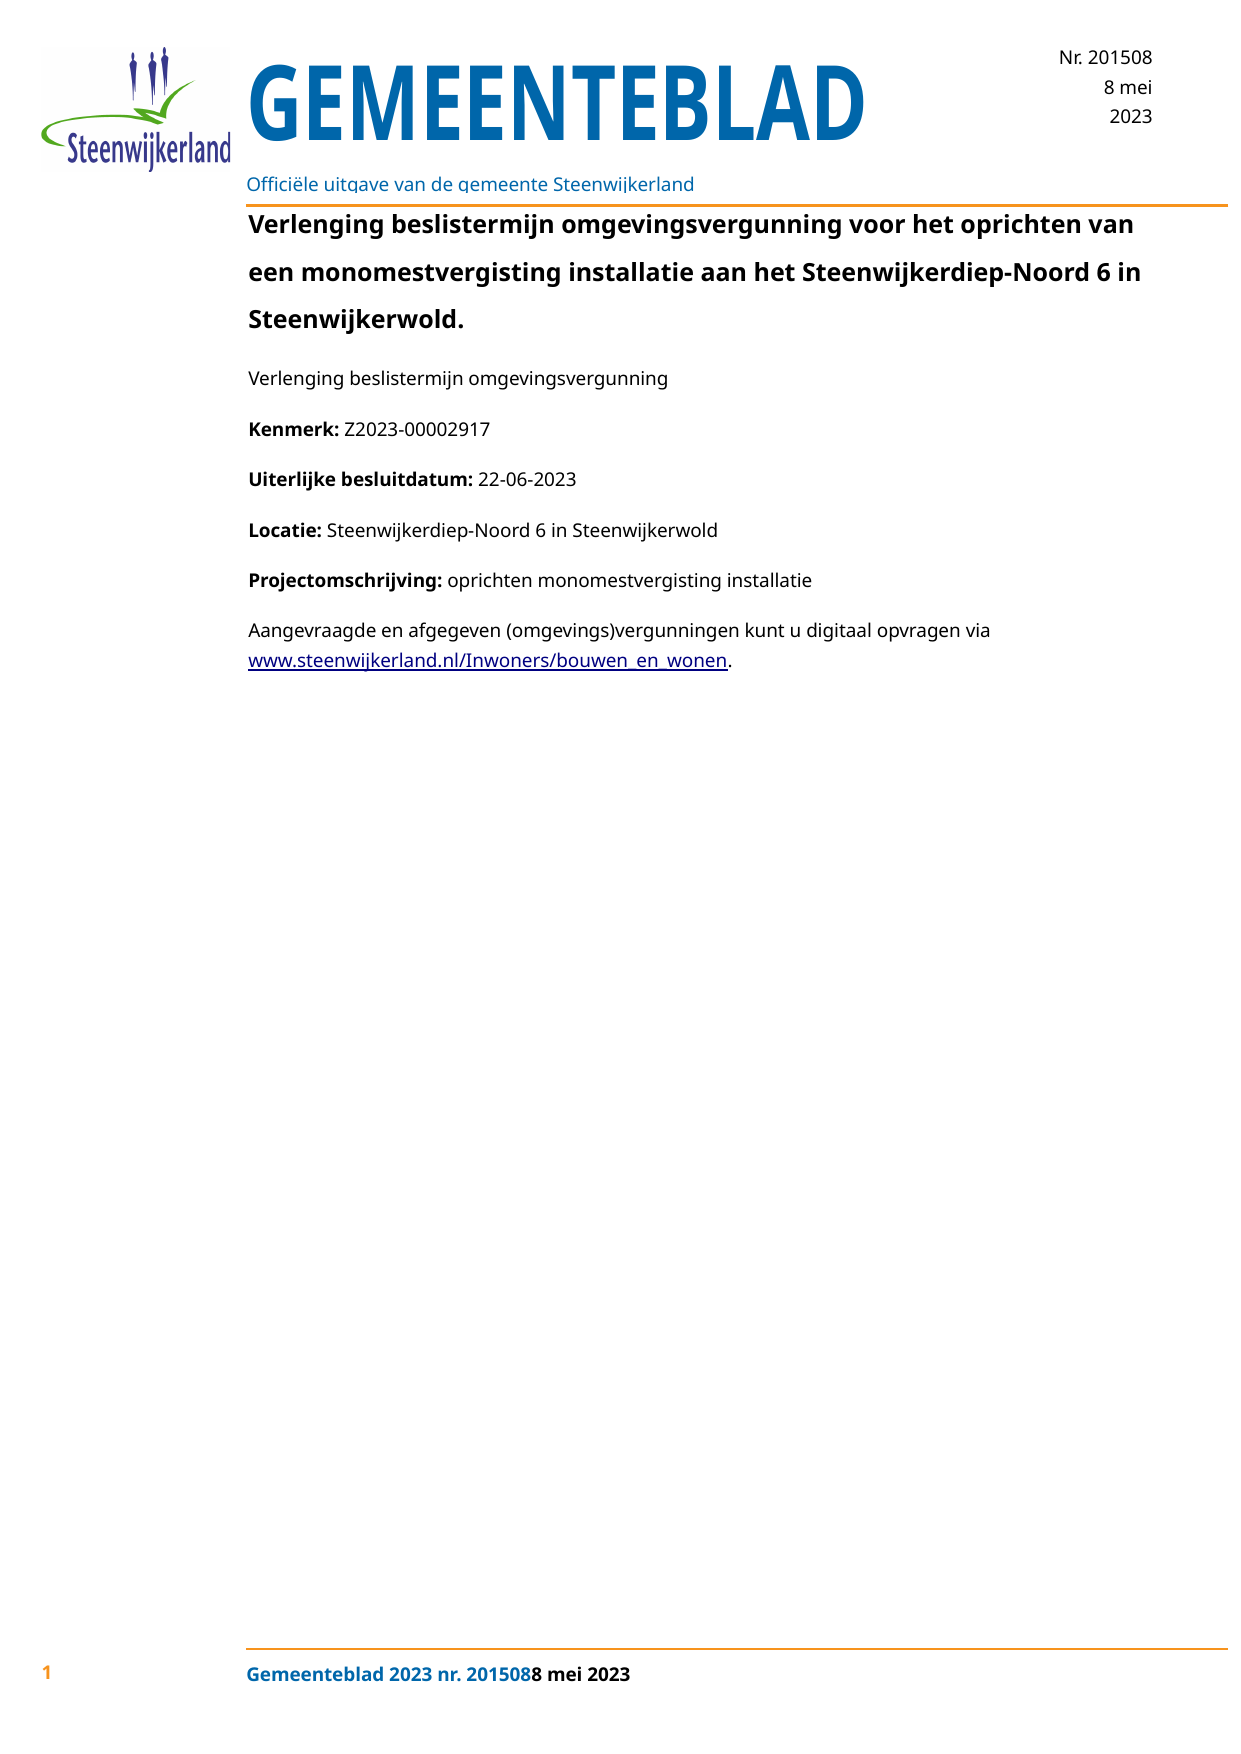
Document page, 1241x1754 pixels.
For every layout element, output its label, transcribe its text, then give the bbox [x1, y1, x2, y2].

text Aangevraagde en afgegeven (omgevings)vergunningen kunt u digitaal opvragen via www.steenwijkerland.nl/Inwoners/bouwen_en_wonen. [248, 618, 1152, 673]
text Projectomschrijving: oprichten monomestvergisting installatie [248, 567, 1152, 593]
text Uiterlijke besluitdatum: 22-06-2023 [248, 466, 1152, 492]
text Kenmerk: Z2023-00002917 [248, 416, 1152, 442]
text Verlenging beslistermijn omgevingsvergunning voor het oprichten van een monomestvergisting installatie aan het Steenwijkerdiep-Noord 6 in Steenwijkerwold. [248, 207, 1152, 336]
text Verlenging beslistermijn omgevingsvergunning [248, 366, 1152, 391]
text Locatie: Steenwijkerdiep-Noord 6 in Steenwijkerwold [248, 517, 1152, 542]
picture [41, 47, 231, 172]
